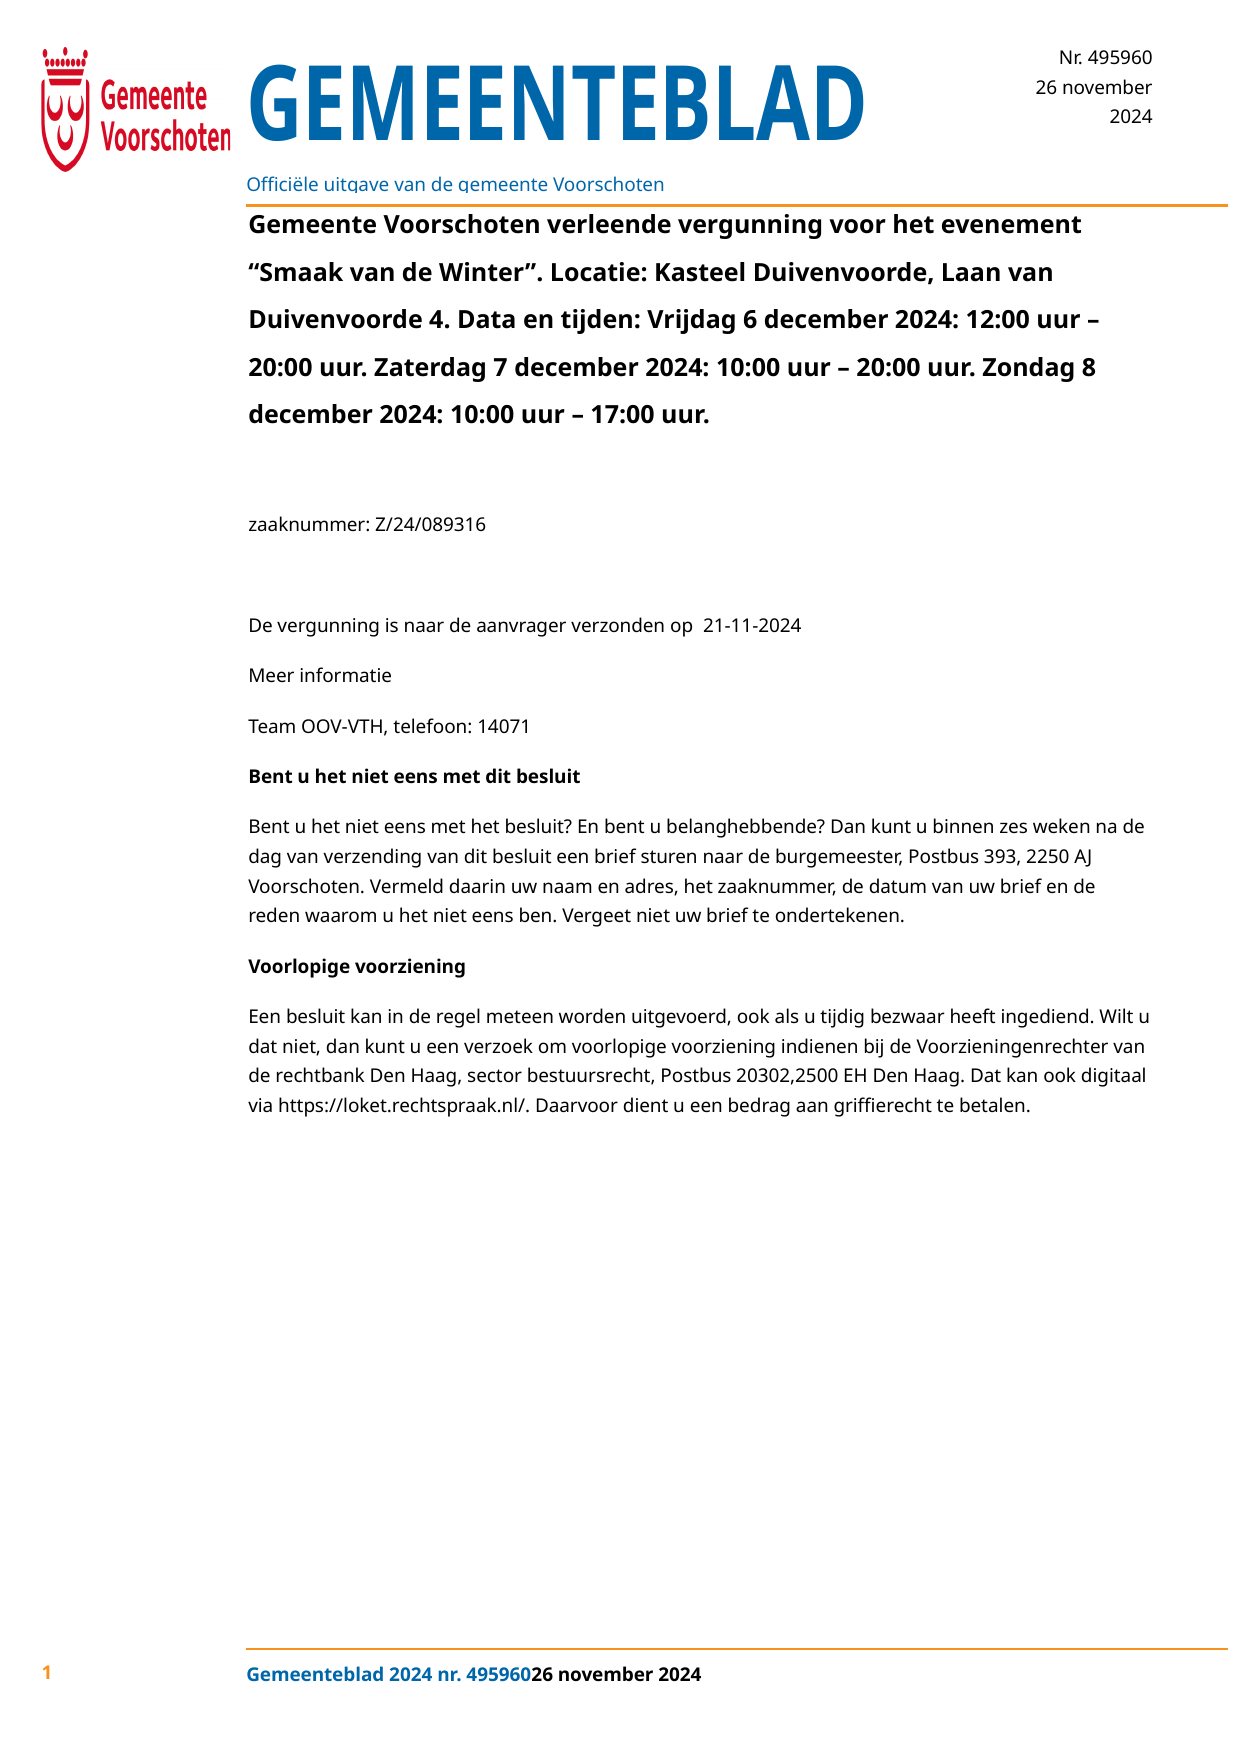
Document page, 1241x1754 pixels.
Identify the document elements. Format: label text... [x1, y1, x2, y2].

text Een besluit kan in de regel meteen worden uitgevoerd, ook als u tijdig bezwaar heeft ingediend. Wilt u dat niet, dan kunt u een verzoek om voorlopige voorziening indienen bij de Voorzieningenrechter van de rechtbank Den Haag, sector bestuursrecht, Postbus 20302,2500 EH Den Haag. Dat kan ook digitaal via https://loket.rechtspraak.nl/. Daarvoor dient u een bedrag aan griffierecht te betalen. [248, 1003, 1152, 1118]
text Bent u het niet eens met dit besluit [248, 763, 1152, 789]
text De vergunning is naar de aanvrager verzonden op 21-11-2024 [248, 612, 1152, 638]
text Gemeente Voorschoten verleende vergunning voor het evenement “Smaak van de Winter”. Locatie: Kasteel Duivenvoorde, Laan van Duivenvoorde 4. Data en tijden: Vrijdag 6 december 2024: 12:00 uur – 20:00 uur. Zaterdag 7 december 2024: 10:00 uur – 20:00 uur. Zondag 8 december 2024: 10:00 uur – 17:00 uur. [248, 207, 1152, 431]
text Team OOV-VTH, telefoon: 14071 [248, 713, 1152, 738]
picture [41, 47, 231, 172]
text Bent u het niet eens met het besluit? En bent u belanghebbende? Dan kunt u binnen zes weken na de dag van verzending van dit besluit een brief sturen naar de burgemeester, Postbus 393, 2250 AJ Voorschoten. Vermeld daarin uw naam en adres, het zaaknummer, de datum van uw brief en de reden waarom u het niet eens ben. Vergeet niet uw brief te ondertekenen. [248, 814, 1152, 928]
text Voorlopige voorziening [248, 953, 1152, 978]
text zaaknummer: Z/24/089316 [248, 511, 1152, 537]
text Meer informatie [248, 662, 1152, 688]
